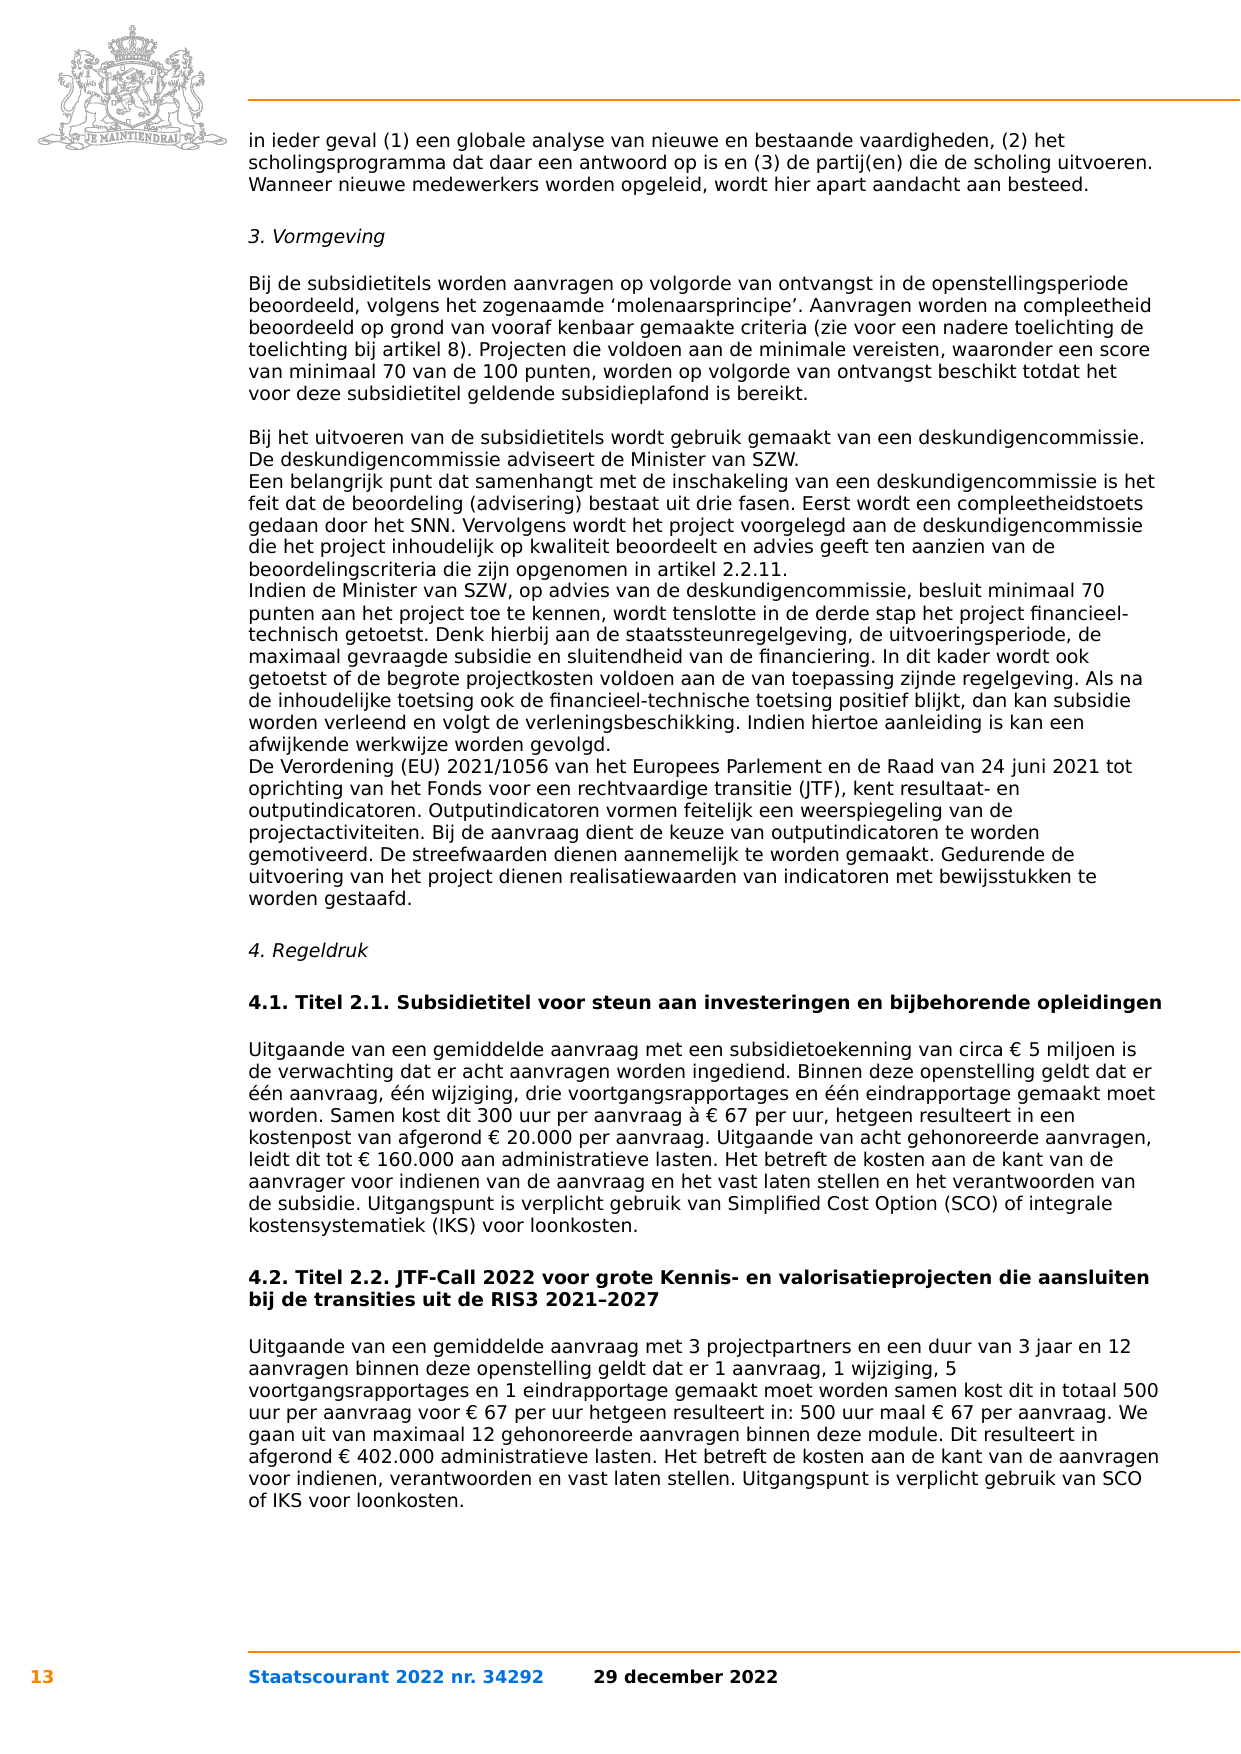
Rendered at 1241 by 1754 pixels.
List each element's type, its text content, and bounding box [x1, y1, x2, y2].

text Uitgaande van een gemiddelde aanvraag met een subsidietoekenning van circa € 5 miljoen is de verwachting dat er acht aanvragen worden ingediend. Binnen deze openstelling geldt dat er één aanvraag, één wijziging, drie voortgangsrapportages en één eindrapportage gemaakt moet worden. Samen kost dit 300 uur per aanvraag à € 67 per uur, hetgeen resulteert in een kostenpost van afgerond € 20.000 per aanvraag. Uitgaande van acht gehonoreerde aanvragen, leidt dit tot € 160.000 aan administratieve lasten. Het betreft de kosten aan de kant van de aanvrager voor indienen van de aanvraag en het vast laten stellen en het verantwoorden van de subsidie. Uitgangspunt is verplicht gebruik van Simplified Cost Option (SCO) of integrale kostensystematiek (IKS) voor loonkosten. [248, 1039, 1163, 1237]
text Een belangrijk punt dat samenhangt met de inschakeling van een deskundigencommissie is het feit dat de beoordeling (advisering) bestaat uit drie fasen. Eerst wordt een compleetheidstoets gedaan door het SNN. Vervolgens wordt het project voorgelegd aan de deskundigencommissie die het project inhoudelijk op kwaliteit beoordeelt en advies geeft ten aanzien van de beoordelingscriteria die zijn opgenomen in artikel 2.2.11. [248, 471, 1163, 580]
text Bij de subsidietitels worden aanvragen op volgorde van ontvangst in de openstellingsperiode beoordeeld, volgens het zogenaamde ‘molenaarsprincipe’. Aanvragen worden na compleetheid beoordeeld op grond van vooraf kenbaar gemaakte criteria (zie voor een nadere toelichting de toelichting bij artikel 8). Projecten die voldoen aan de minimale vereisten, waaronder een score van minimaal 70 van de 100 punten, worden op volgorde van ontvangst beschikt totdat het voor deze subsidietitel geldende subsidieplafond is bereikt. [248, 273, 1163, 405]
text Uitgaande van een gemiddelde aanvraag met 3 projectpartners en een duur van 3 jaar en 12 aanvragen binnen deze openstelling geldt dat er 1 aanvraag, 1 wijziging, 5 voortgangsrapportages en 1 eindrapportage gemaakt moet worden samen kost dit in totaal 500 uur per aanvraag voor € 67 per uur hetgeen resulteert in: 500 uur maal € 67 per aanvraag. We gaan uit van maximaal 12 gehonoreerde aanvragen binnen deze module. Dit resulteert in afgerond € 402.000 administratieve lasten. Het betreft de kosten aan de kant van de aanvragen voor indienen, verantwoorden en vast laten stellen. Uitgangspunt is verplicht gebruik van SCO of IKS voor loonkosten. [248, 1336, 1163, 1512]
text in ieder geval (1) een globale analyse van nieuwe en bestaande vaardigheden, (2) het scholingsprogramma dat daar een antwoord op is en (3) de partij(en) die de scholing uitvoeren. Wanneer nieuwe medewerkers worden opgeleid, wordt hier apart aandacht aan besteed. [248, 130, 1163, 196]
text Bij het uitvoeren van de subsidietitels wordt gebruik gemaakt van een deskundigencommissie. De deskundigencommissie adviseert de Minister van SZW. [248, 427, 1163, 471]
text Indien de Minister van SZW, op advies van de deskundigencommissie, besluit minimaal 70 punten aan het project toe te kennen, wordt tenslotte in de derde stap het project financieel-technisch getoetst. Denk hierbij aan de staatssteunregelgeving, de uitvoeringsperiode, de maximaal gevraagde subsidie en sluitendheid van de financiering. In dit kader wordt ook getoetst of de begrote projectkosten voldoen aan de van toepassing zijnde regelgeving. Als na de inhoudelijke toetsing ook de financieel-technische toetsing positief blijkt, dan kan subsidie worden verleend en volgt de verleningsbeschikking. Indien hiertoe aanleiding is kan een afwijkende werkwijze worden gevolgd. [248, 580, 1163, 756]
subtitle 4.2. Titel 2.2. JTF-Call 2022 voor grote Kennis- en valorisatieprojecten die aansluiten bij de transities uit de RIS3 2021–2027 [248, 1267, 1163, 1311]
picture [38, 25, 227, 150]
subtitle 4.1. Titel 2.1. Subsidietitel voor steun aan investeringen en bijbehorende opleidingen [248, 992, 1163, 1014]
subtitle 3. Vormgeving [248, 226, 1163, 248]
subtitle 4. Regeldruk [248, 940, 1163, 962]
text De Verordening (EU) 2021/1056 van het Europees Parlement en de Raad van 24 juni 2021 tot oprichting van het Fonds voor een rechtvaardige transitie (JTF), kent resultaat- en outputindicatoren. Outputindicatoren vormen feitelijk een weerspiegeling van de projectactiviteiten. Bij de aanvraag dient de keuze van outputindicatoren te worden gemotiveerd. De streefwaarden dienen aannemelijk te worden gemaakt. Gedurende de uitvoering van het project dienen realisatiewaarden van indicatoren met bewijsstukken te worden gestaafd. [248, 756, 1163, 910]
